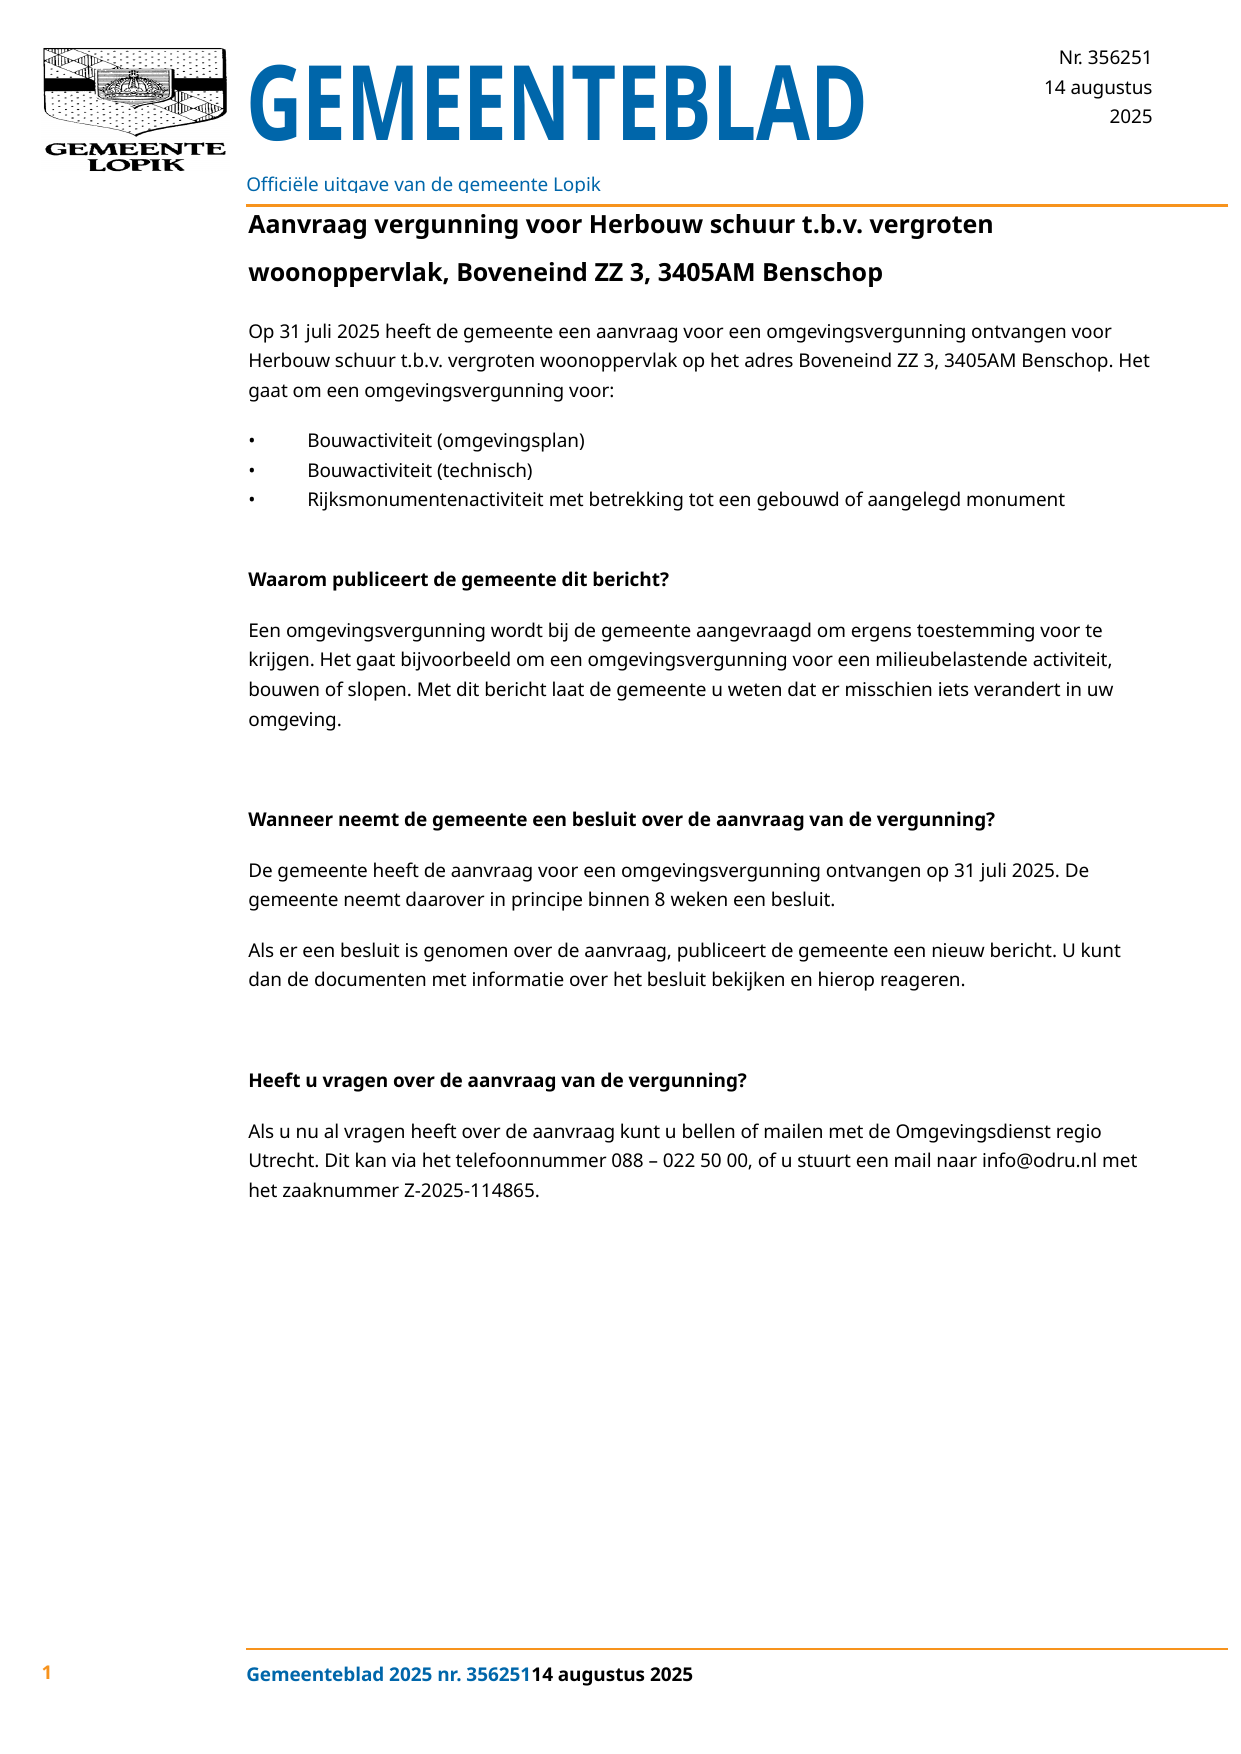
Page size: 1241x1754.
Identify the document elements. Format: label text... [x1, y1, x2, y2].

text Een omgevingsvergunning wordt bij de gemeente aangevraagd om ergens toestemming voor te krijgen. Het gaat bijvoorbeeld om een omgevingsvergunning voor een milieubelastende activiteit, bouwen of slopen. Met dit bericht laat de gemeente u weten dat er misschien iets verandert in uw omgeving. [248, 617, 1152, 732]
text Wanneer neemt de gemeente een besluit over de aanvraag van de vergunning? [248, 807, 1152, 832]
list Bouwactiviteit (omgevingsplan) [248, 427, 1152, 453]
text Aanvraag vergunning voor Herbouw schuur t.b.v. vergroten woonoppervlak, Boveneind ZZ 3, 3405AM Benschop [248, 207, 1152, 288]
text Op 31 juli 2025 heeft de gemeente een aanvraag voor een omgevingsvergunning ontvangen voor Herbouw schuur t.b.v. vergroten woonoppervlak op het adres Boveneind ZZ 3, 3405AM Benschop. Het gaat om een omgevingsvergunning voor: [248, 318, 1152, 403]
picture [41, 47, 231, 172]
text Waarom publiceert de gemeente dit bericht? [248, 567, 1152, 592]
text Heeft u vragen over de aanvraag van de vergunning? [248, 1067, 1152, 1093]
list Rijksmonumentenactiviteit met betrekking tot een gebouwd of aangelegd monument [248, 487, 1152, 512]
text Als u nu al vragen heeft over de aanvraag kunt u bellen of mailen met de Omgevingsdienst regio Utrecht. Dit kan via het telefoonnummer 088 – 022 50 00, of u stuurt een mail naar info@odru.nl met het zaaknummer Z-2025-114865. [248, 1118, 1152, 1203]
text Als er een besluit is genomen over de aanvraag, publiceert de gemeente een nieuw bericht. U kunt dan de documenten met informatie over het besluit bekijken en hierop reageren. [248, 937, 1152, 992]
list Bouwactiviteit (technisch) [248, 457, 1152, 483]
text De gemeente heeft de aanvraag voor een omgevingsvergunning ontvangen op 31 juli 2025. De gemeente neemt daarover in principe binnen 8 weken een besluit. [248, 857, 1152, 912]
